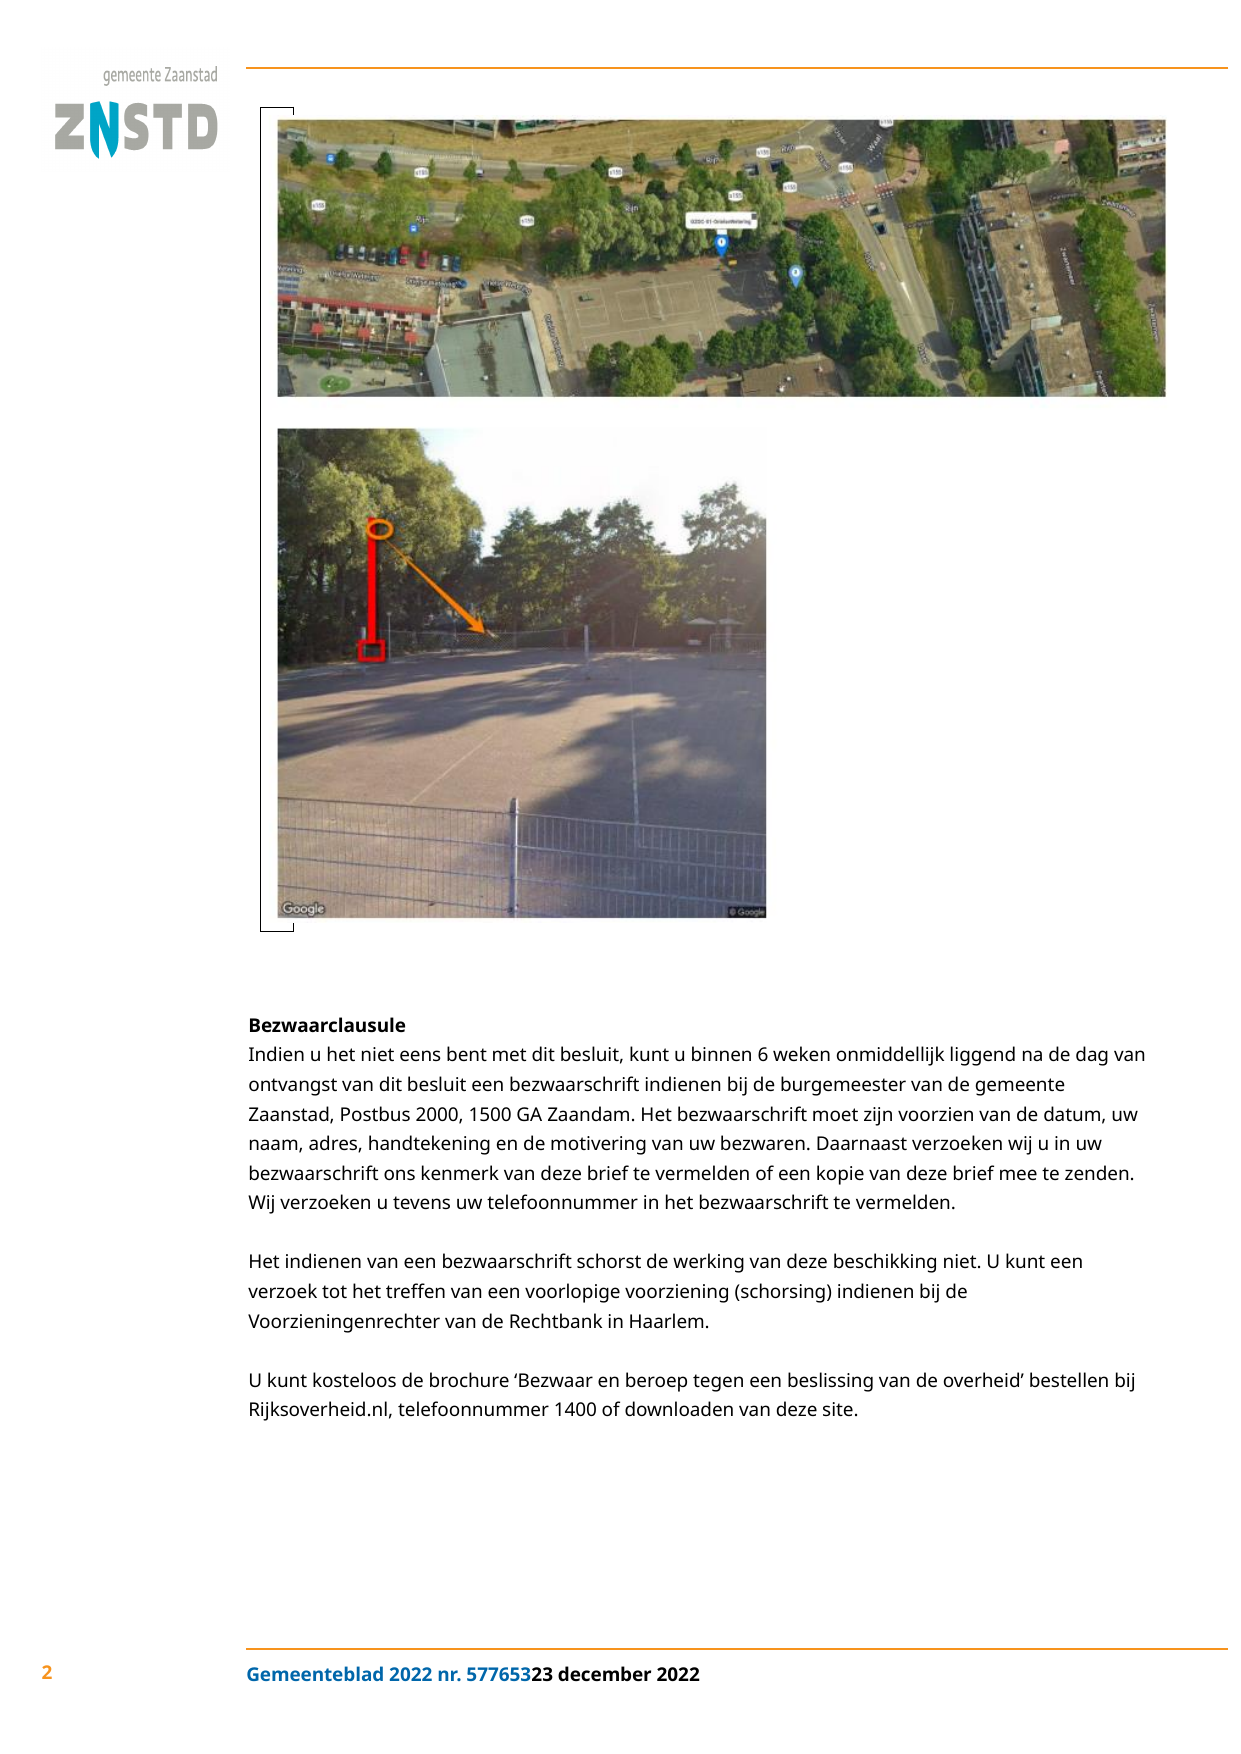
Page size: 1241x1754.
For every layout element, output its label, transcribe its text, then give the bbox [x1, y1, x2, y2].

text Bezwaarclausule [248, 1012, 1152, 1038]
picture [41, 47, 231, 172]
picture [268, 115, 1173, 923]
text Indien u het niet eens bent met dit besluit, kunt u binnen 6 weken onmiddellijk liggend na de dag van ontvangst van dit besluit een bezwaarschrift indienen bij de burgemeester van de gemeente Zaanstad, Postbus 2000, 1500 GA Zaandam. Het bezwaarschrift moet zijn voorzien van de datum, uw naam, adres, handtekening en de motivering van uw bezwaren. Daarnaast verzoeken wij u in uw bezwaarschrift ons kenmerk van deze brief te vermelden of een kopie van deze brief mee te zenden. Wij verzoeken u tevens uw telefoonnummer in het bezwaarschrift te vermelden. [248, 1042, 1152, 1215]
text U kunt kosteloos de brochure ‘Bezwaar en beroep tegen een beslissing van de overheid’ bestellen bij Rijksoverheid.nl, telefoonnummer 1400 of downloaden van deze site. [248, 1367, 1152, 1422]
text Het indienen van een bezwaarschrift schorst de werking van deze beschikking niet. U kunt een verzoek tot het treffen van een voorlopige voorziening (schorsing) indienen bij de Voorzieningenrechter van de Rechtbank in Haarlem. [248, 1249, 1152, 1334]
